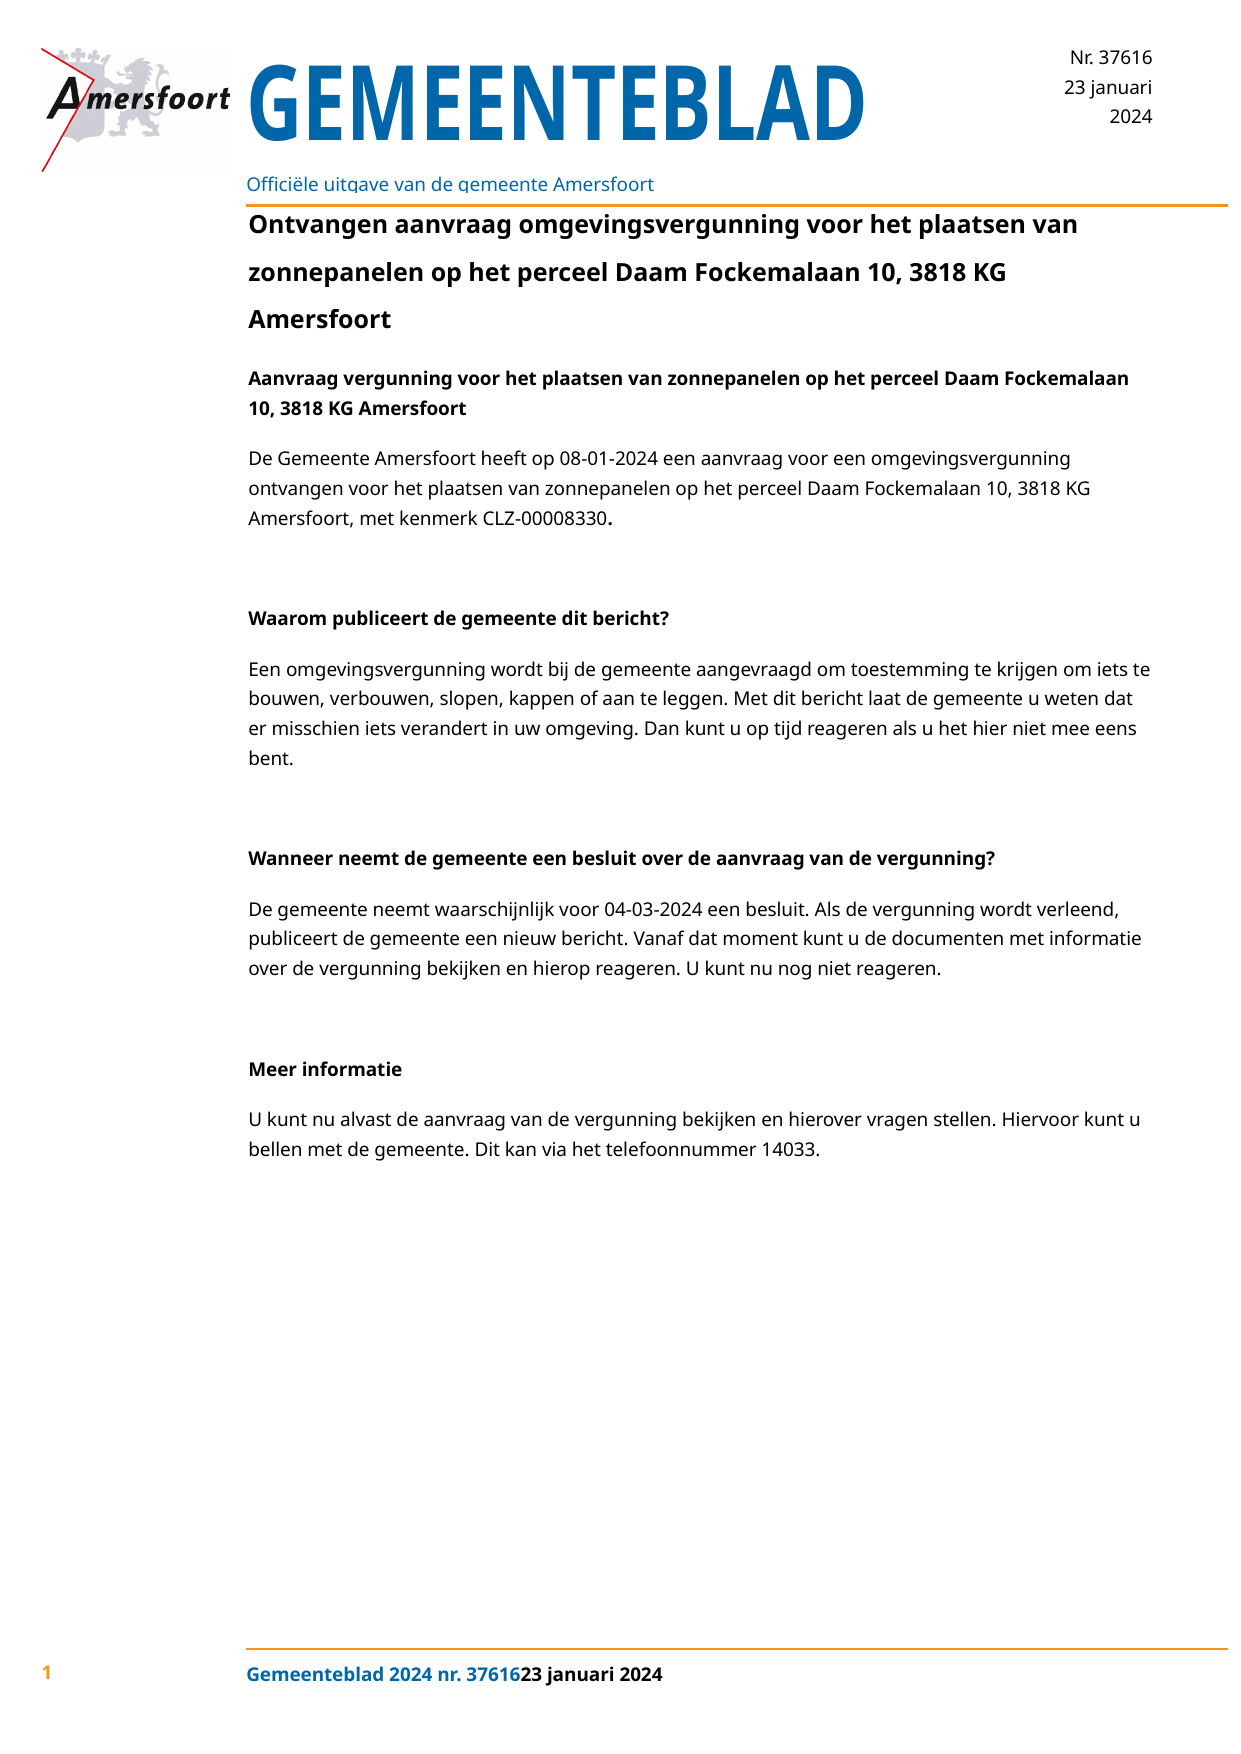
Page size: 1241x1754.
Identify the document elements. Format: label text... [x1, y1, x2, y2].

picture [41, 47, 231, 172]
text De gemeente neemt waarschijnlijk voor 04-03-2024 een besluit. Als de vergunning wordt verleend, publiceert de gemeente een nieuw bericht. Vanaf dat moment kunt u de documenten met informatie over de vergunning bekijken en hierop reageren. U kunt nu nog niet reageren. [248, 896, 1152, 981]
text Aanvraag vergunning voor het plaatsen van zonnepanelen op het perceel Daam Fockemalaan 10, 3818 KG Amersfoort [248, 366, 1152, 421]
text De Gemeente Amersfoort heeft op 08-01-2024 een aanvraag voor een omgevingsvergunning ontvangen voor het plaatsen van zonnepanelen op het perceel Daam Fockemalaan 10, 3818 KG Amersfoort, met kenmerk CLZ-00008330. [248, 446, 1152, 530]
text Meer informatie [248, 1056, 1152, 1082]
text Wanneer neemt de gemeente een besluit over de aanvraag van de vergunning? [248, 846, 1152, 871]
text Ontvangen aanvraag omgevingsvergunning voor het plaatsen van zonnepanelen op het perceel Daam Fockemalaan 10, 3818 KG Amersfoort [248, 207, 1152, 336]
text Waarom publiceert de gemeente dit bericht? [248, 606, 1152, 631]
text Een omgevingsvergunning wordt bij de gemeente aangevraagd om toestemming te krijgen om iets te bouwen, verbouwen, slopen, kappen of aan te leggen. Met dit bericht laat de gemeente u weten dat er misschien iets verandert in uw omgeving. Dan kunt u op tijd reageren als u het hier niet mee eens bent. [248, 656, 1152, 770]
text U kunt nu alvast de aanvraag van de vergunning bekijken en hierover vragen stellen. Hiervoor kunt u bellen met de gemeente. Dit kan via het telefoonnummer 14033. [248, 1106, 1152, 1162]
